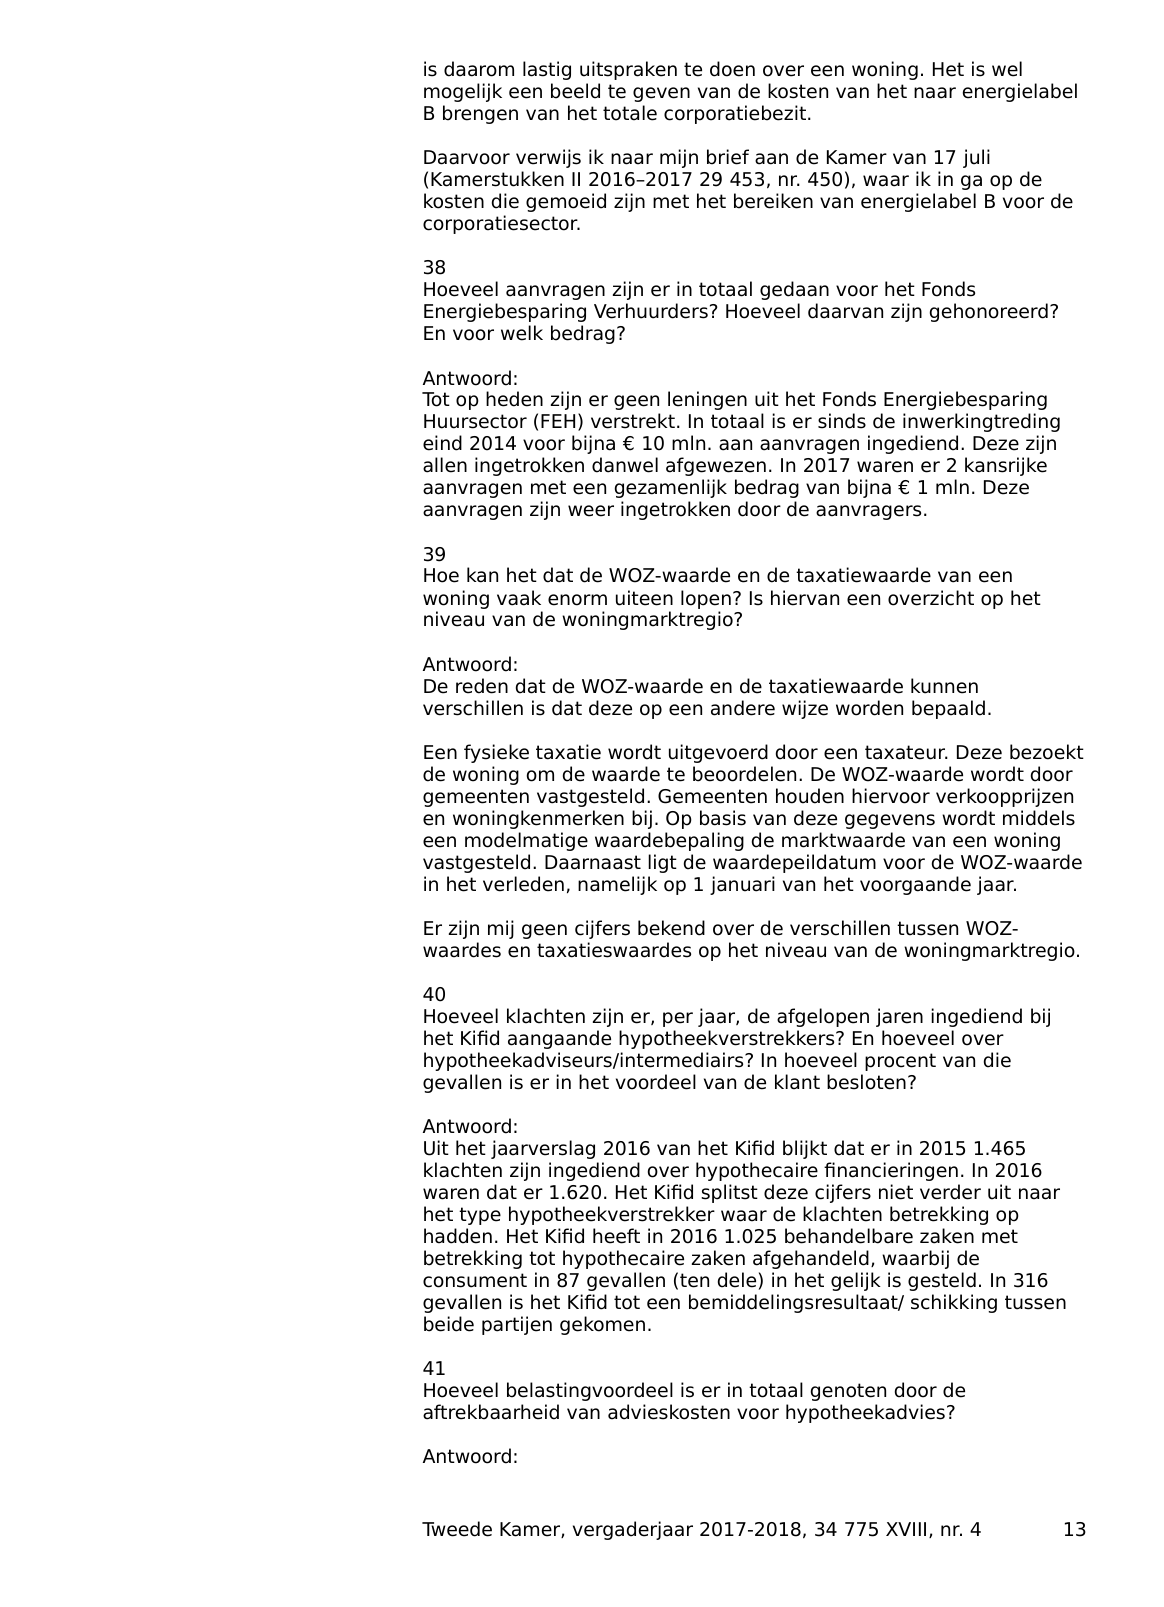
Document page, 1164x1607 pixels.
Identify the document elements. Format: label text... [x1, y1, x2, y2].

text 38 [422, 257, 1087, 279]
text Een fysieke taxatie wordt uitgevoerd door een taxateur. Deze bezoekt de woning om de waarde te beoordelen. De WOZ-waarde wordt door gemeenten vastgesteld. Gemeenten houden hiervoor verkoopprijzen en woningkenmerken bij. Op basis van deze gegevens wordt middels een modelmatige waardebepaling de marktwaarde van een woning vastgesteld. Daarnaast ligt de waardepeildatum voor de WOZ-waarde in het verleden, namelijk op 1 januari van het voorgaande jaar. [422, 742, 1087, 896]
text 40 [422, 984, 1087, 1006]
text Tot op heden zijn er geen leningen uit het Fonds Energiebesparing Huursector (FEH) verstrekt. In totaal is er sinds de inwerkingtreding eind 2014 voor bijna € 10 mln. aan aanvragen ingediend. Deze zijn allen ingetrokken danwel afgewezen. In 2017 waren er 2 kansrijke aanvragen met een gezamenlijk bedrag van bijna € 1 mln. Deze aanvragen zijn weer ingetrokken door de aanvragers. [422, 389, 1087, 521]
text Hoe kan het dat de WOZ-waarde en de taxatiewaarde van een woning vaak enorm uiteen lopen? Is hiervan een overzicht op het niveau van de woningmarktregio? [422, 565, 1087, 631]
text Antwoord: [422, 653, 1087, 676]
text Antwoord: [422, 1446, 1087, 1468]
text is daarom lastig uitspraken te doen over een woning. Het is wel mogelijk een beeld te geven van de kosten van het naar energielabel B brengen van het totale corporatiebezit. [422, 59, 1087, 125]
text Daarvoor verwijs ik naar mijn brief aan de Kamer van 17 juli (Kamerstukken II 2016–2017 29 453, nr. 450), waar ik in ga op de kosten die gemoeid zijn met het bereiken van energielabel B voor de corporatiesector. [422, 147, 1087, 235]
text Hoeveel aanvragen zijn er in totaal gedaan voor het Fonds Energiebesparing Verhuurders? Hoeveel daarvan zijn gehonoreerd? En voor welk bedrag? [422, 279, 1087, 345]
text 41 [422, 1358, 1087, 1380]
text Hoeveel belastingvoordeel is er in totaal genoten door de aftrekbaarheid van advieskosten voor hypotheekadvies? [422, 1380, 1087, 1424]
text Antwoord: [422, 367, 1087, 389]
text Uit het jaarverslag 2016 van het Kifid blijkt dat er in 2015 1.465 klachten zijn ingediend over hypothecaire financieringen. In 2016 waren dat er 1.620. Het Kifid splitst deze cijfers niet verder uit naar het type hypotheekverstrekker waar de klachten betrekking op hadden. Het Kifid heeft in 2016 1.025 behandelbare zaken met betrekking tot hypothecaire zaken afgehandeld, waarbij de consument in 87 gevallen (ten dele) in het gelijk is gesteld. In 316 gevallen is het Kifid tot een bemiddelingsresultaat/ schikking tussen beide partijen gekomen. [422, 1138, 1087, 1336]
text De reden dat de WOZ-waarde en de taxatiewaarde kunnen verschillen is dat deze op een andere wijze worden bepaald. [422, 676, 1087, 719]
text Antwoord: [422, 1116, 1087, 1138]
text 39 [422, 543, 1087, 565]
text Er zijn mij geen cijfers bekend over de verschillen tussen WOZ-waardes en taxatieswaardes op het niveau van de woningmarktregio. [422, 918, 1087, 962]
text Hoeveel klachten zijn er, per jaar, de afgelopen jaren ingediend bij het Kifid aangaande hypotheekverstrekkers? En hoeveel over hypotheekadviseurs/intermediairs? In hoeveel procent van die gevallen is er in het voordeel van de klant besloten? [422, 1006, 1087, 1094]
